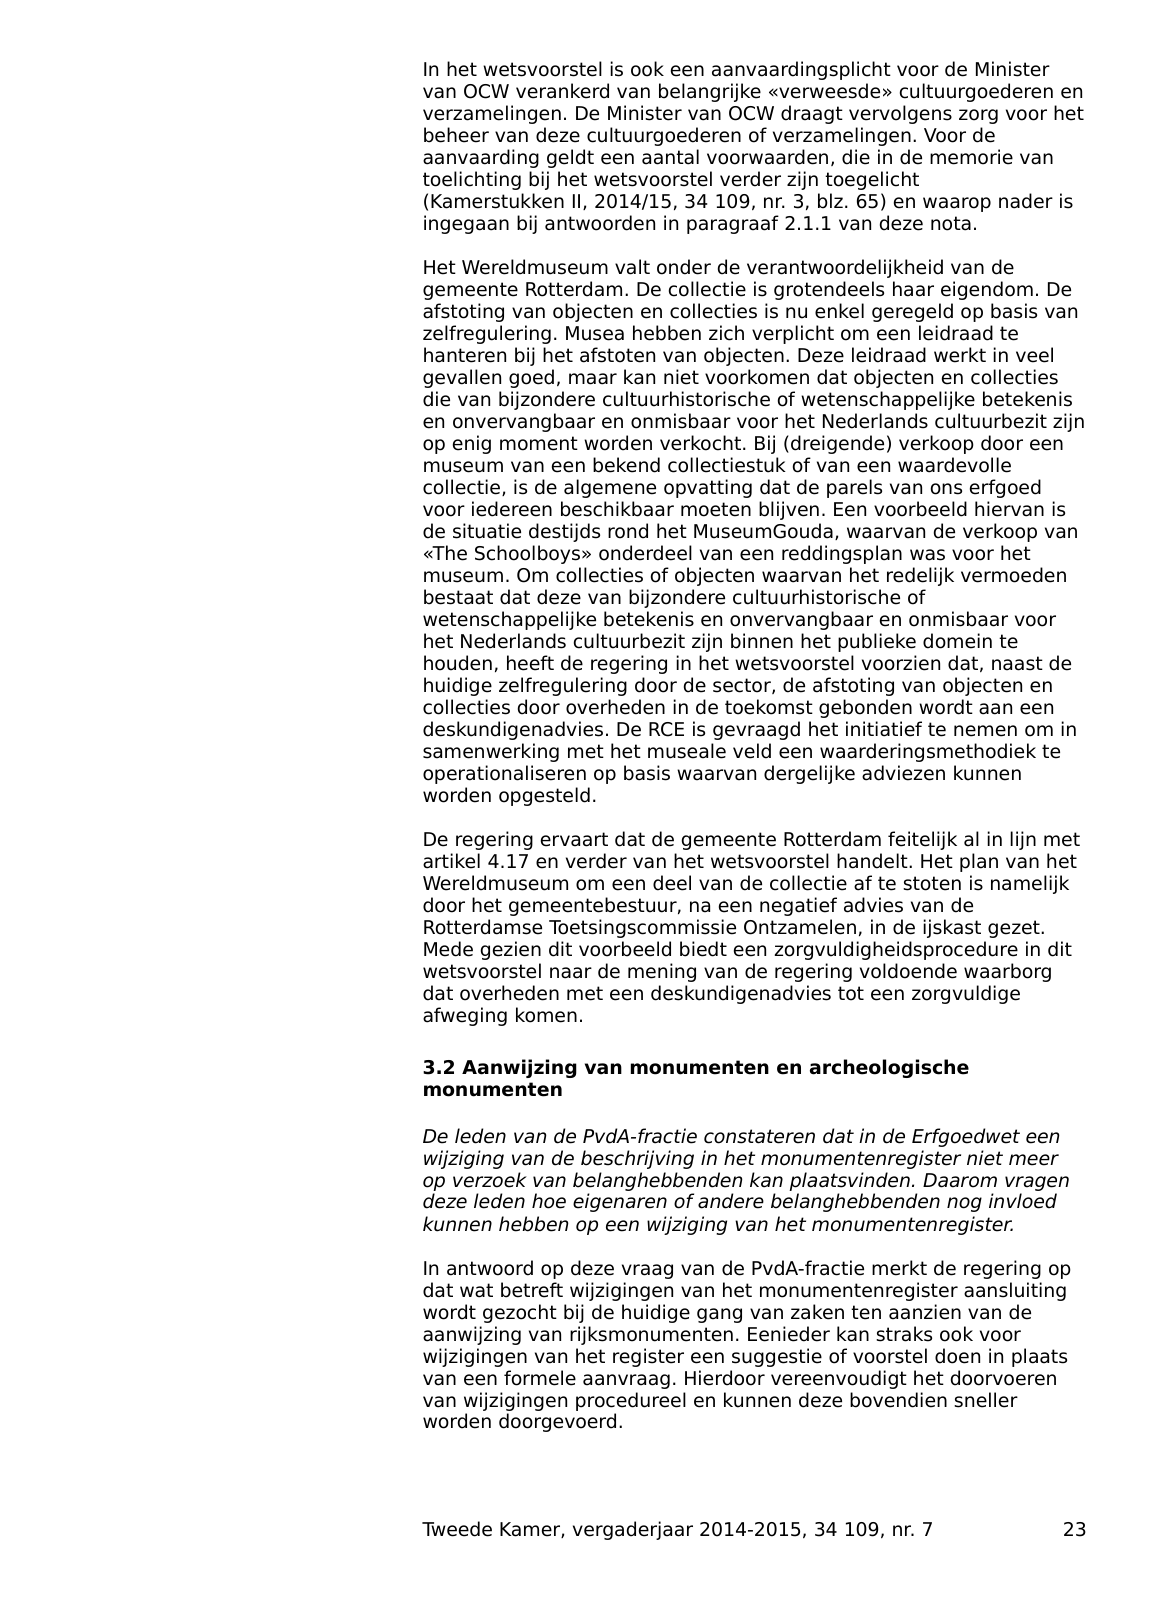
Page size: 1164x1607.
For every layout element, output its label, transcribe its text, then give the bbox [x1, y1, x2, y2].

text De leden van de PvdA-fractie constateren dat in de Erfgoedwet een wijziging van de beschrijving in het monumentenregister niet meer op verzoek van belanghebbenden kan plaatsvinden. Daarom vragen deze leden hoe eigenaren of andere belanghebbenden nog invloed kunnen hebben op een wijziging van het monumentenregister. [422, 1126, 1087, 1235]
text In het wetsvoorstel is ook een aanvaardingsplicht voor de Minister van OCW verankerd van belangrijke «verweesde» cultuurgoederen en verzamelingen. De Minister van OCW draagt vervolgens zorg voor het beheer van deze cultuurgoederen of verzamelingen. Voor de aanvaarding geldt een aantal voorwaarden, die in de memorie van toelichting bij het wetsvoorstel verder zijn toegelicht (Kamerstukken II, 2014/15, 34 109, nr. 3, blz. 65) en waarop nader is ingegaan bij antwoorden in paragraaf 2.1.1 van deze nota. [422, 59, 1087, 235]
text Het Wereldmuseum valt onder de verantwoordelijkheid van de gemeente Rotterdam. De collectie is grotendeels haar eigendom. De afstoting van objecten en collecties is nu enkel geregeld op basis van zelfregulering. Musea hebben zich verplicht om een leidraad te hanteren bij het afstoten van objecten. Deze leidraad werkt in veel gevallen goed, maar kan niet voorkomen dat objecten en collecties die van bijzondere cultuurhistorische of wetenschappelijke betekenis en onvervangbaar en onmisbaar voor het Nederlands cultuurbezit zijn op enig moment worden verkocht. Bij (dreigende) verkoop door een museum van een bekend collectiestuk of van een waardevolle collectie, is de algemene opvatting dat de parels van ons erfgoed voor iedereen beschikbaar moeten blijven. Een voorbeeld hiervan is de situatie destijds rond het MuseumGouda, waarvan de verkoop van «The Schoolboys» onderdeel van een reddingsplan was voor het museum. Om collecties of objecten waarvan het redelijk vermoeden bestaat dat deze van bijzondere cultuurhistorische of wetenschappelijke betekenis en onvervangbaar en onmisbaar voor het Nederlands cultuurbezit zijn binnen het publieke domein te houden, heeft de regering in het wetsvoorstel voorzien dat, naast de huidige zelfregulering door de sector, de afstoting van objecten en collecties door overheden in de toekomst gebonden wordt aan een deskundigenadvies. De RCE is gevraagd het initiatief te nemen om in samenwerking met het museale veld een waarderingsmethodiek te operationaliseren op basis waarvan dergelijke adviezen kunnen worden opgesteld. [422, 257, 1087, 807]
text De regering ervaart dat de gemeente Rotterdam feitelijk al in lijn met artikel 4.17 en verder van het wetsvoorstel handelt. Het plan van het Wereldmuseum om een deel van de collectie af te stoten is namelijk door het gemeentebestuur, na een negatief advies van de Rotterdamse Toetsingscommissie Ontzamelen, in de ijskast gezet. Mede gezien dit voorbeeld biedt een zorgvuldigheidsprocedure in dit wetsvoorstel naar de mening van de regering voldoende waarborg dat overheden met een deskundigenadvies tot een zorgvuldige afweging komen. [422, 829, 1087, 1027]
text In antwoord op deze vraag van de PvdA-fractie merkt de regering op dat wat betreft wijzigingen van het monumentenregister aansluiting wordt gezocht bij de huidige gang van zaken ten aanzien van de aanwijzing van rijksmonumenten. Eenieder kan straks ook voor wijzigingen van het register een suggestie of voorstel doen in plaats van een formele aanvraag. Hierdoor vereenvoudigt het doorvoeren van wijzigingen procedureel en kunnen deze bovendien sneller worden doorgevoerd. [422, 1258, 1087, 1433]
subtitle 3.2 Aanwijzing van monumenten en archeologische monumenten [422, 1057, 1087, 1101]
